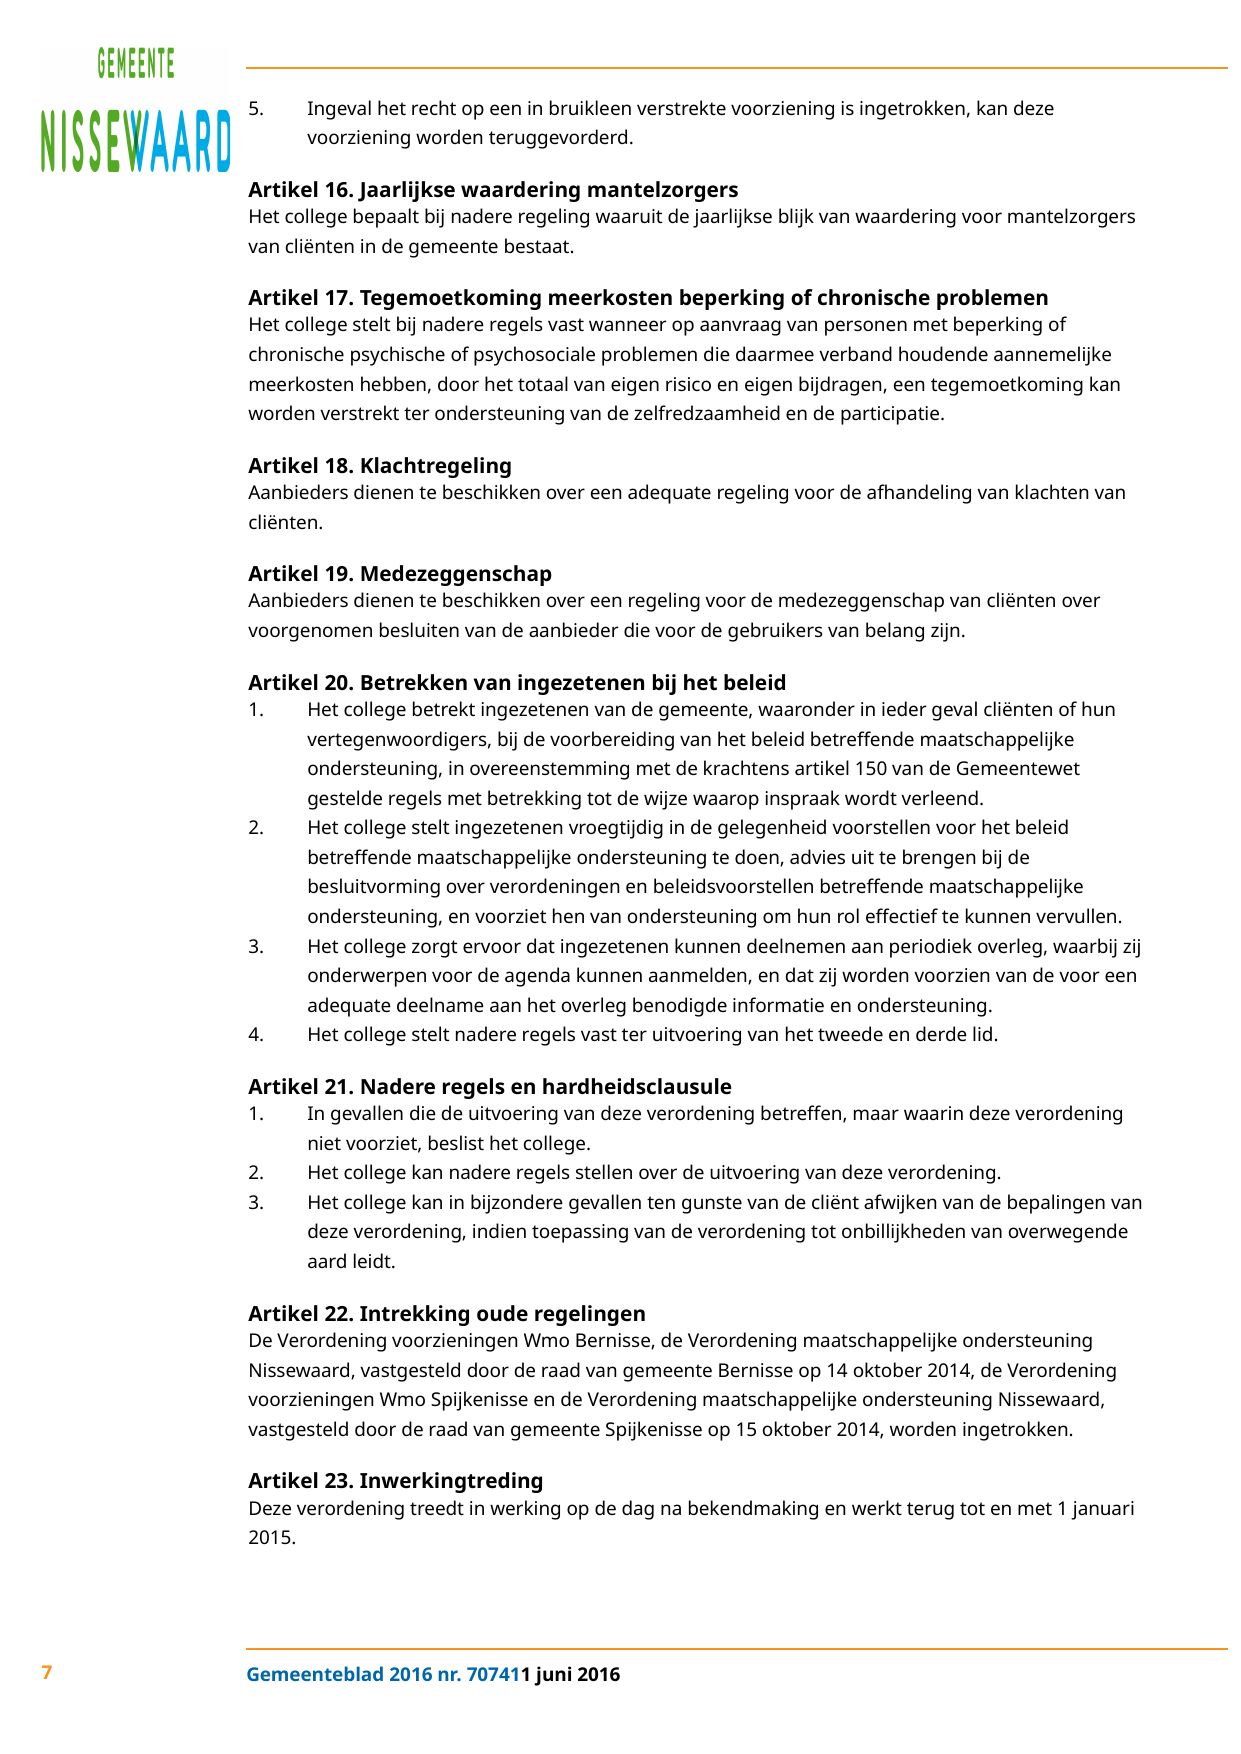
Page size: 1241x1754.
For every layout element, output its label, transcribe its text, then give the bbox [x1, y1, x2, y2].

text Artikel 20. Betrekken van ingezetenen bij het beleid [248, 668, 1152, 696]
picture [176, 157, 187, 172]
text Artikel 23. Inwerkingtreding [248, 1466, 1152, 1495]
list Het college stelt nadere regels vast ter uitvoering van het tweede en derde lid. [248, 1022, 1152, 1047]
text Het college bepaalt bij nadere regeling waaruit de jaarlijkse blijk van waardering voor mantelzorgers van cliënten in de gemeente bestaat. [248, 203, 1152, 258]
picture [154, 157, 165, 172]
picture [201, 122, 206, 138]
text Artikel 18. Klachtregeling [248, 451, 1152, 479]
list Het college betrekt ingezetenen van de gemeente, waaronder in ieder geval cliënten of hun vertegenwoordigers, bij de voorbereiding van het beleid betreffende maatschappelijke ondersteuning, in overeenstemming met de krachtens artikel 150 van de Gemeentewet gestelde regels met betrekking tot de wijze waarop inspraak wordt verleend. [248, 696, 1152, 811]
list In gevallen die de uitvoering van deze verordening betreffen, maar waarin deze verordening niet voorziet, beslist het college. [248, 1100, 1152, 1156]
text Deze verordening treedt in werking op de dag na bekendmaking en werkt terug tot en met 1 januari 2015. [248, 1495, 1152, 1550]
list Het college kan in bijzondere gevallen ten gunste van de cliënt afwijken van de bepalingen van deze verordening, indien toepassing van de verordening tot onbillijkheden van overwegende aard leidt. [248, 1189, 1152, 1274]
text Artikel 17. Tegemoetkoming meerkosten beperking of chronische problemen [248, 283, 1152, 312]
text Aanbieders dienen te beschikken over een adequate regeling voor de afhandeling van klachten van cliënten. [248, 479, 1152, 534]
list Het college zorgt ervoor dat ingezetenen kunnen deelnemen aan periodiek overleg, waarbij zij onderwerpen voor de agenda kunnen aanmelden, en dat zij worden voorzien van de voor een adequate deelname aan het overleg benodigde informatie en ondersteuning. [248, 933, 1152, 1018]
text Het college stelt bij nadere regels vast wanneer op aanvraag van personen met beperking of chronische psychische of psychosociale problemen die daarmee verband houdende aannemelijke meerkosten hebben, door het totaal van eigen risico en eigen bijdragen, een tegemoetkoming kan worden verstrekt ter ondersteuning van de zelfredzaamheid en de participatie. [248, 312, 1152, 426]
text De Verordening voorzieningen Wmo Bernisse, de Verordening maatschappelijke ondersteuning Nissewaard, vastgesteld door de raad van gemeente Bernisse op 14 oktober 2014, de Verordening voorzieningen Wmo Spijkenisse en de Verordening maatschappelijke ondersteuning Nissewaard, vastgesteld door de raad van gemeente Spijkenisse op 15 oktober 2014, worden ingetrokken. [248, 1327, 1152, 1442]
text Artikel 19. Medezeggenschap [248, 559, 1152, 588]
text Artikel 16. Jaarlijkse waardering mantelzorgers [248, 175, 1152, 203]
picture [222, 122, 227, 160]
picture [200, 151, 206, 172]
text Artikel 21. Nadere regels en hardheidsclausule [248, 1072, 1152, 1100]
text Artikel 22. Intrekking oude regelingen [248, 1299, 1152, 1327]
picture [41, 47, 231, 172]
list Het college stelt ingezetenen vroegtijdig in de gelegenheid voorstellen voor het beleid betreffende maatschappelijke ondersteuning te doen, advies uit te brengen bij de besluitvorming over verordeningen en beleidsvoorstellen betreffende maatschappelijke ondersteuning, en voorziet hen van ondersteuning om hun rol effectief te kunnen vervullen. [248, 814, 1152, 929]
list Het college kan nadere regels stellen over de uitvoering van deze verordening. [248, 1159, 1152, 1185]
text Aanbieders dienen te beschikken over een regeling voor de medezeggenschap van cliënten over voorgenomen besluiten van de aanbieder die voor de gebruikers van belang zijn. [248, 588, 1152, 643]
list Ingeval het recht op een in bruikleen verstrekte voorziening is ingetrokken, kan deze voorziening worden teruggevorderd. [248, 95, 1152, 150]
